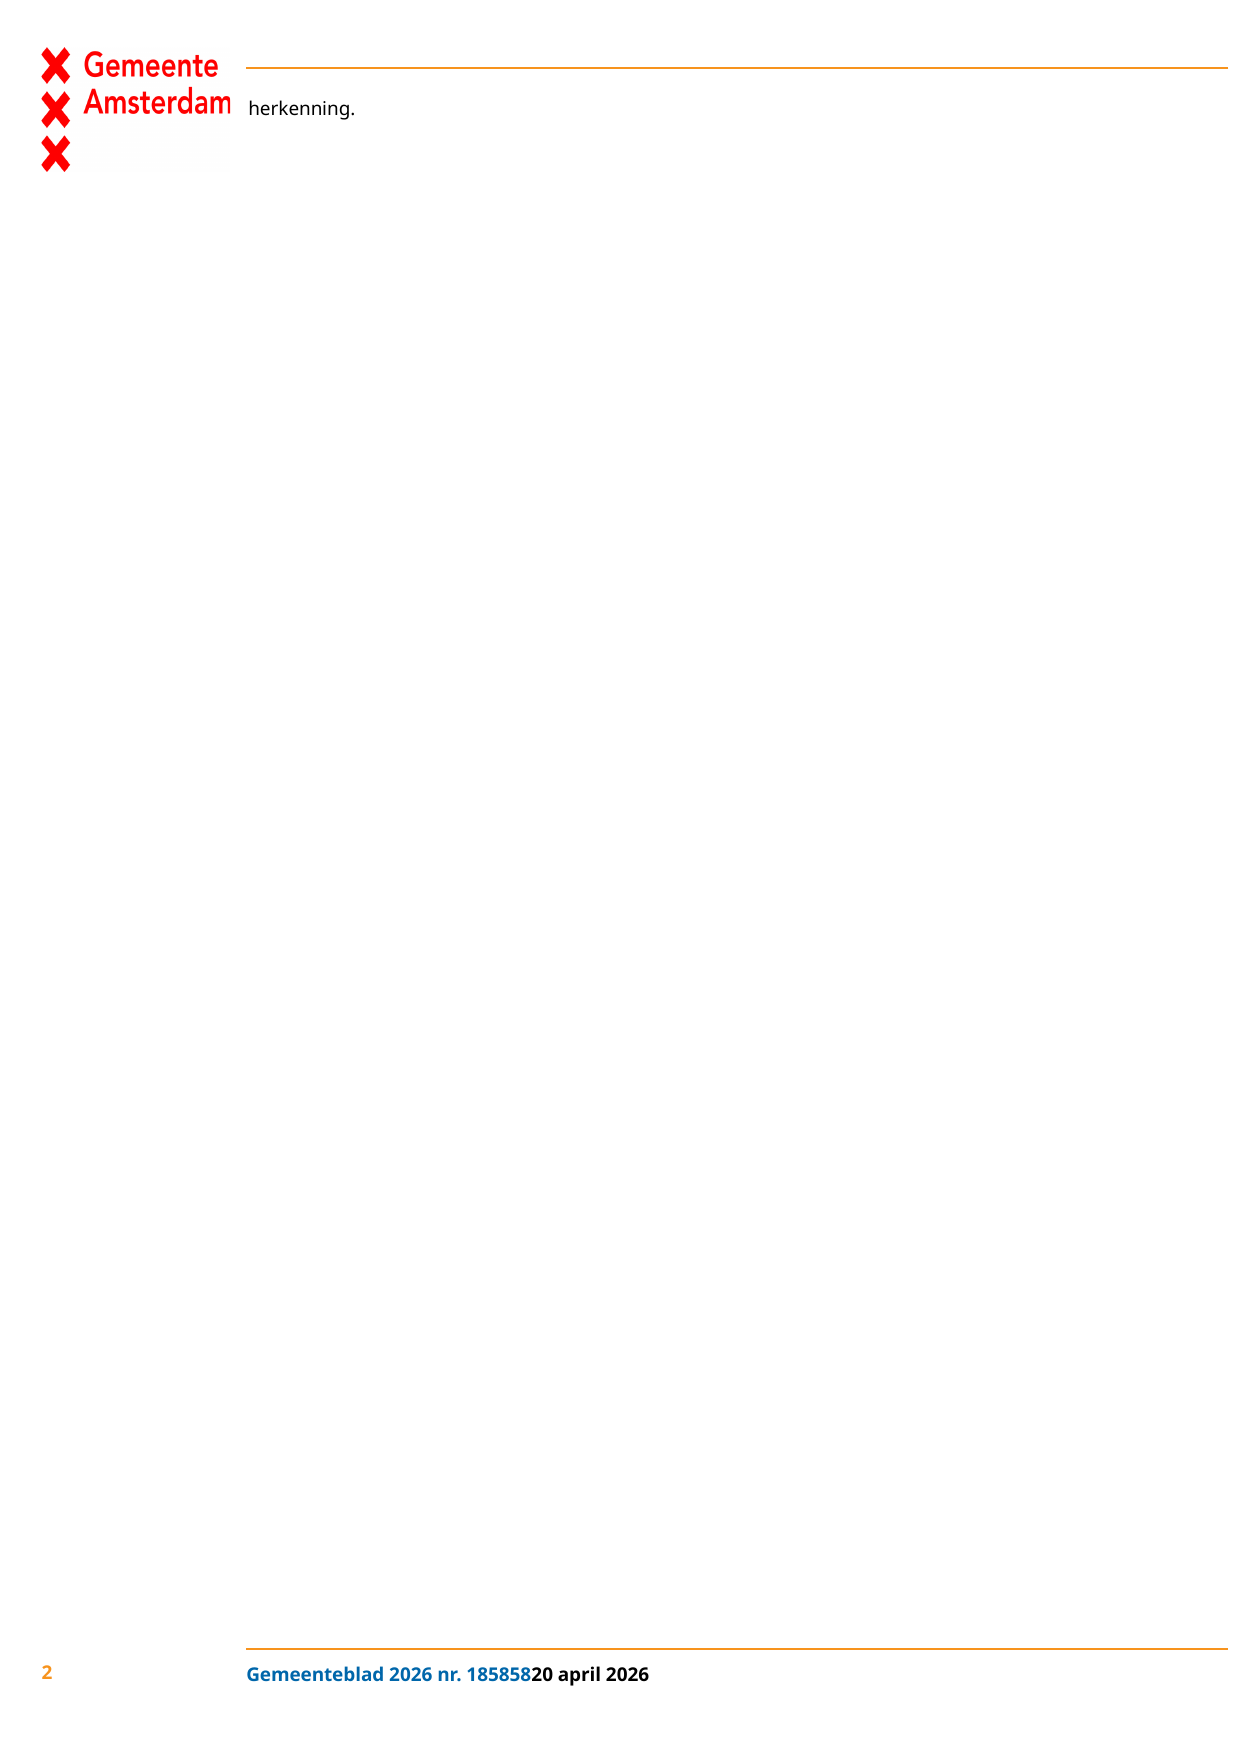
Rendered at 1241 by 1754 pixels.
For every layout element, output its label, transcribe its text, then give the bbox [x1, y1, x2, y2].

text herkenning. [248, 95, 1152, 121]
picture [41, 47, 231, 172]
